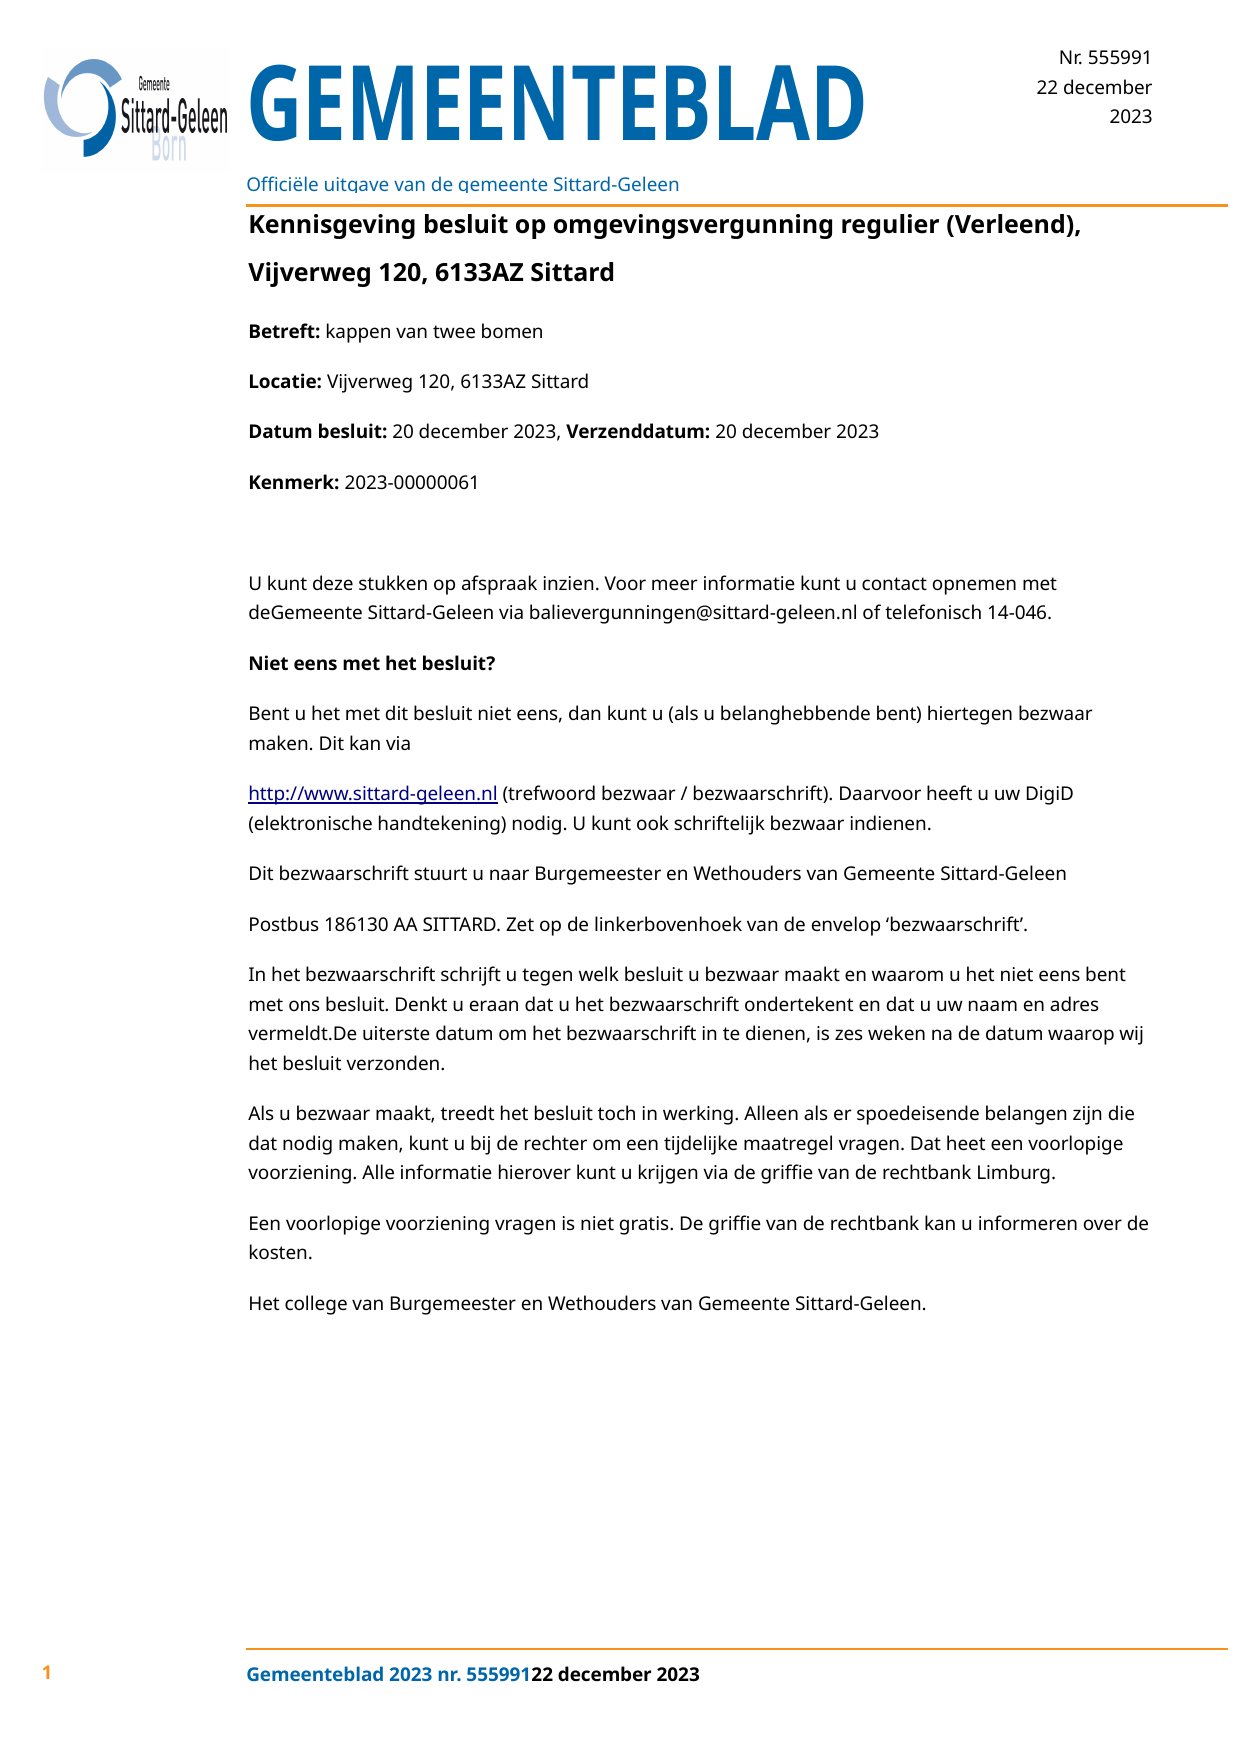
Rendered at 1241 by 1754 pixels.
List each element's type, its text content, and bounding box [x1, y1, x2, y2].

text Postbus 186130 AA SITTARD. Zet op de linkerbovenhoek van de envelop ‘bezwaarschrift’. [248, 911, 1152, 937]
text Niet eens met het besluit? [248, 650, 1152, 676]
text Als u bezwaar maakt, treedt het besluit toch in werking. Alleen als er spoedeisende belangen zijn die dat nodig maken, kunt u bij de rechter om een tijdelijke maatregel vragen. Dat heet een voorlopige voorziening. Alle informatie hierover kunt u krijgen via de griffie van de rechtbank Limburg. [248, 1100, 1152, 1185]
text Een voorlopige voorziening vragen is niet gratis. De griffie van de rechtbank kan u informeren over de kosten. [248, 1210, 1152, 1265]
text Kenmerk: 2023-00000061 [248, 469, 1152, 495]
text Het college van Burgemeester en Wethouders van Gemeente Sittard-Geleen. [248, 1290, 1152, 1316]
text U kunt deze stukken op afspraak inzien. Voor meer informatie kunt u contact opnemen met deGemeente Sittard-Geleen via balievergunningen@sittard-geleen.nl of telefonisch 14-046. [248, 570, 1152, 625]
text Kennisgeving besluit op omgevingsvergunning regulier (Verleend), Vijverweg 120, 6133AZ Sittard [248, 207, 1152, 288]
text In het bezwaarschrift schrijft u tegen welk besluit u bezwaar maakt en waarom u het niet eens bent met ons besluit. Denkt u eraan dat u het bezwaarschrift ondertekent en dat u uw naam en adres vermeldt.De uiterste datum om het bezwaarschrift in te dienen, is zes weken na de datum waarop wij het besluit verzonden. [248, 961, 1152, 1076]
text http://www.sittard-geleen.nl (trefwoord bezwaar / bezwaarschrift). Daarvoor heeft u uw DigiD (elektronische handtekening) nodig. U kunt ook schriftelijk bezwaar indienen. [248, 780, 1152, 836]
text Bent u het met dit besluit niet eens, dan kunt u (als u belanghebbende bent) hiertegen bezwaar maken. Dit kan via [248, 700, 1152, 756]
text Betreft: kappen van twee bomen [248, 318, 1152, 344]
text Datum besluit: 20 december 2023, Verzenddatum: 20 december 2023 [248, 419, 1152, 444]
text Dit bezwaarschrift stuurt u naar Burgemeester en Wethouders van Gemeente Sittard-Geleen [248, 860, 1152, 886]
picture [41, 47, 231, 172]
text Locatie: Vijverweg 120, 6133AZ Sittard [248, 368, 1152, 394]
